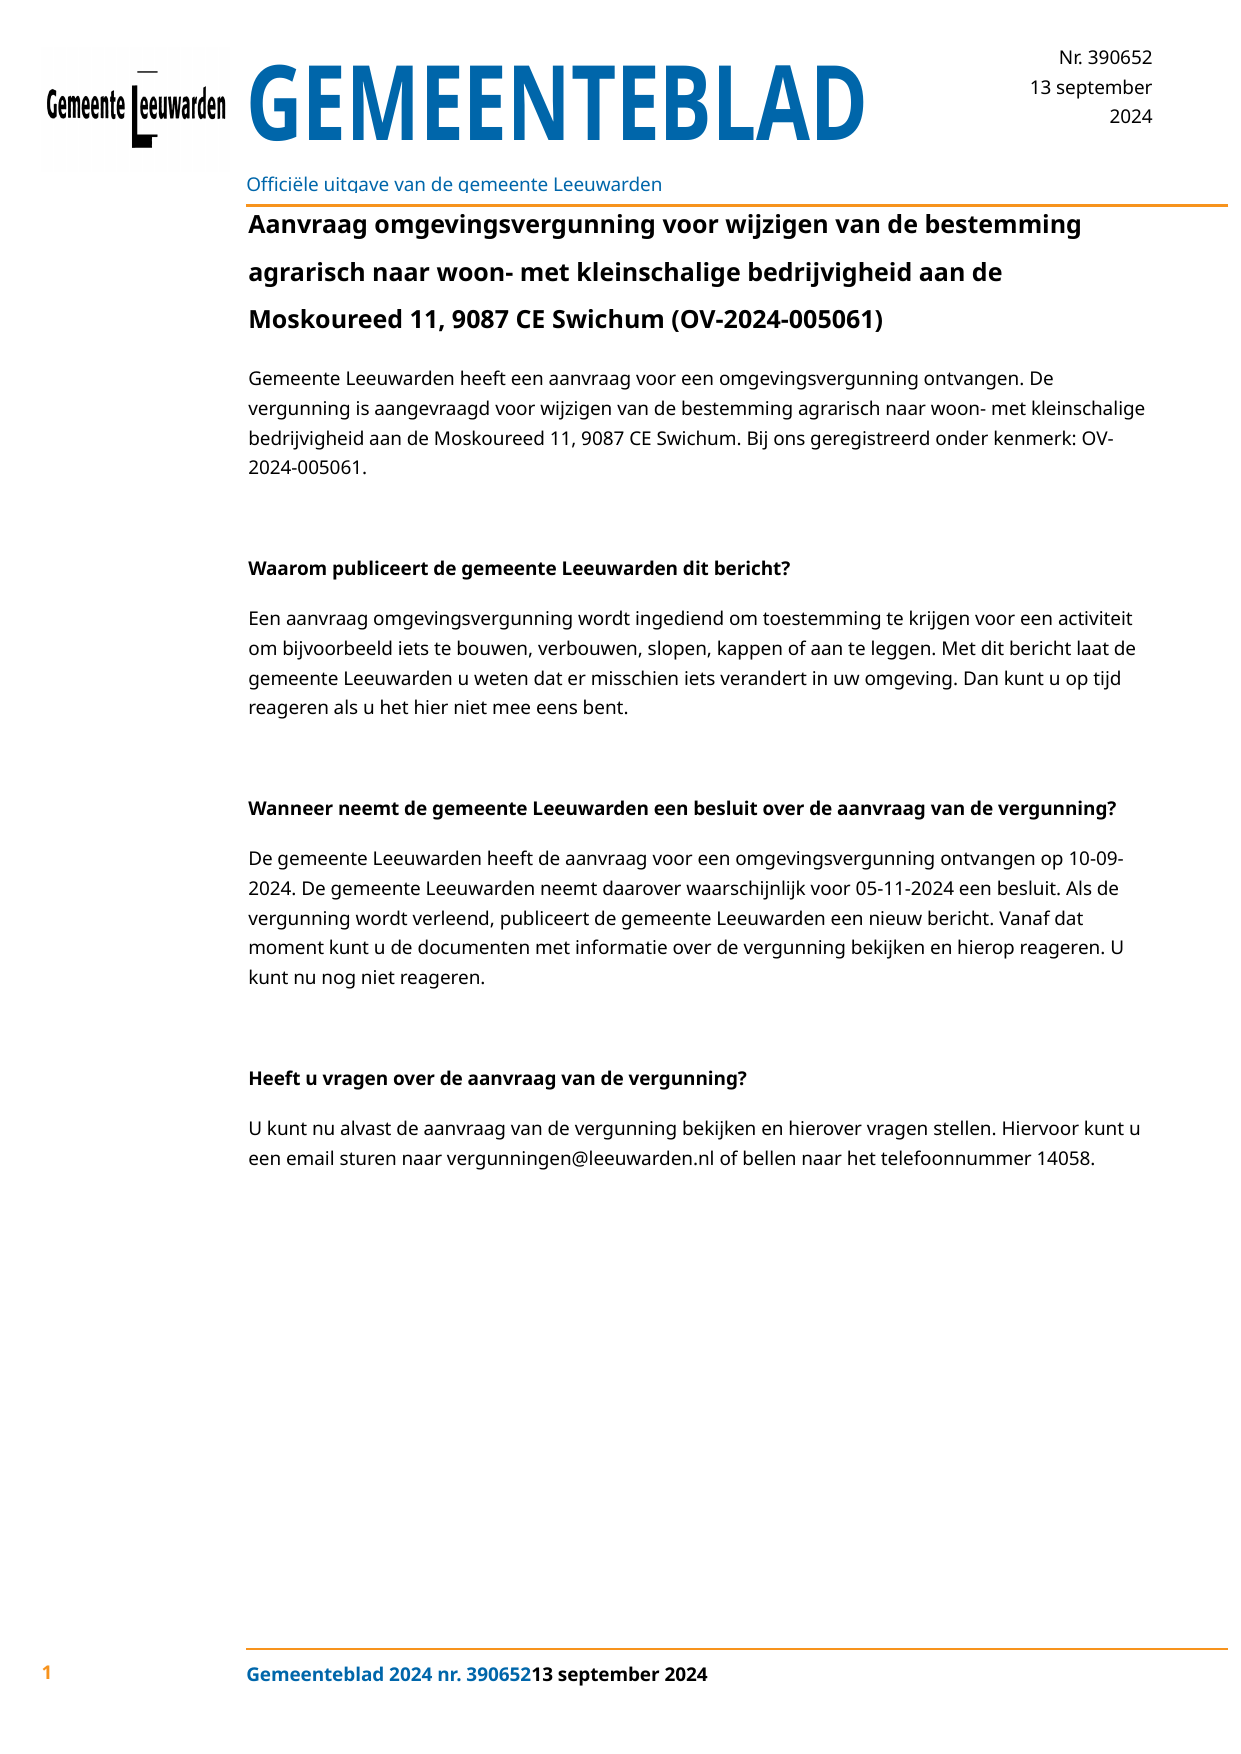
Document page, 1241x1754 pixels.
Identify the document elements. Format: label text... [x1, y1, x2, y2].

text Gemeente Leeuwarden heeft een aanvraag voor een omgevingsvergunning ontvangen. De vergunning is aangevraagd voor wijzigen van de bestemming agrarisch naar woon- met kleinschalige bedrijvigheid aan de Moskoureed 11, 9087 CE Swichum. Bij ons geregistreerd onder kenmerk: OV-2024-005061. [248, 366, 1152, 480]
text Een aanvraag omgevingsvergunning wordt ingediend om toestemming te krijgen voor een activiteit om bijvoorbeeld iets te bouwen, verbouwen, slopen, kappen of aan te leggen. Met dit bericht laat de gemeente Leeuwarden u weten dat er misschien iets verandert in uw omgeving. Dan kunt u op tijd reageren als u het hier niet mee eens bent. [248, 606, 1152, 720]
text U kunt nu alvast de aanvraag van de vergunning bekijken en hierover vragen stellen. Hiervoor kunt u een email sturen naar vergunningen@leeuwarden.nl of bellen naar het telefoonnummer 14058. [248, 1115, 1152, 1170]
picture [41, 47, 231, 172]
text Waarom publiceert de gemeente Leeuwarden dit bericht? [248, 555, 1152, 581]
text Heeft u vragen over de aanvraag van de vergunning? [248, 1065, 1152, 1090]
text Aanvraag omgevingsvergunning voor wijzigen van de bestemming agrarisch naar woon- met kleinschalige bedrijvigheid aan de Moskoureed 11, 9087 CE Swichum (OV-2024-005061) [248, 207, 1152, 336]
text De gemeente Leeuwarden heeft de aanvraag voor een omgevingsvergunning ontvangen op 10-09-2024. De gemeente Leeuwarden neemt daarover waarschijnlijk voor 05-11-2024 een besluit. Als de vergunning wordt verleend, publiceert de gemeente Leeuwarden een nieuw bericht. Vanaf dat moment kunt u de documenten met informatie over de vergunning bekijken en hierop reageren. U kunt nu nog niet reageren. [248, 846, 1152, 989]
text Wanneer neemt de gemeente Leeuwarden een besluit over de aanvraag van de vergunning? [248, 795, 1152, 821]
